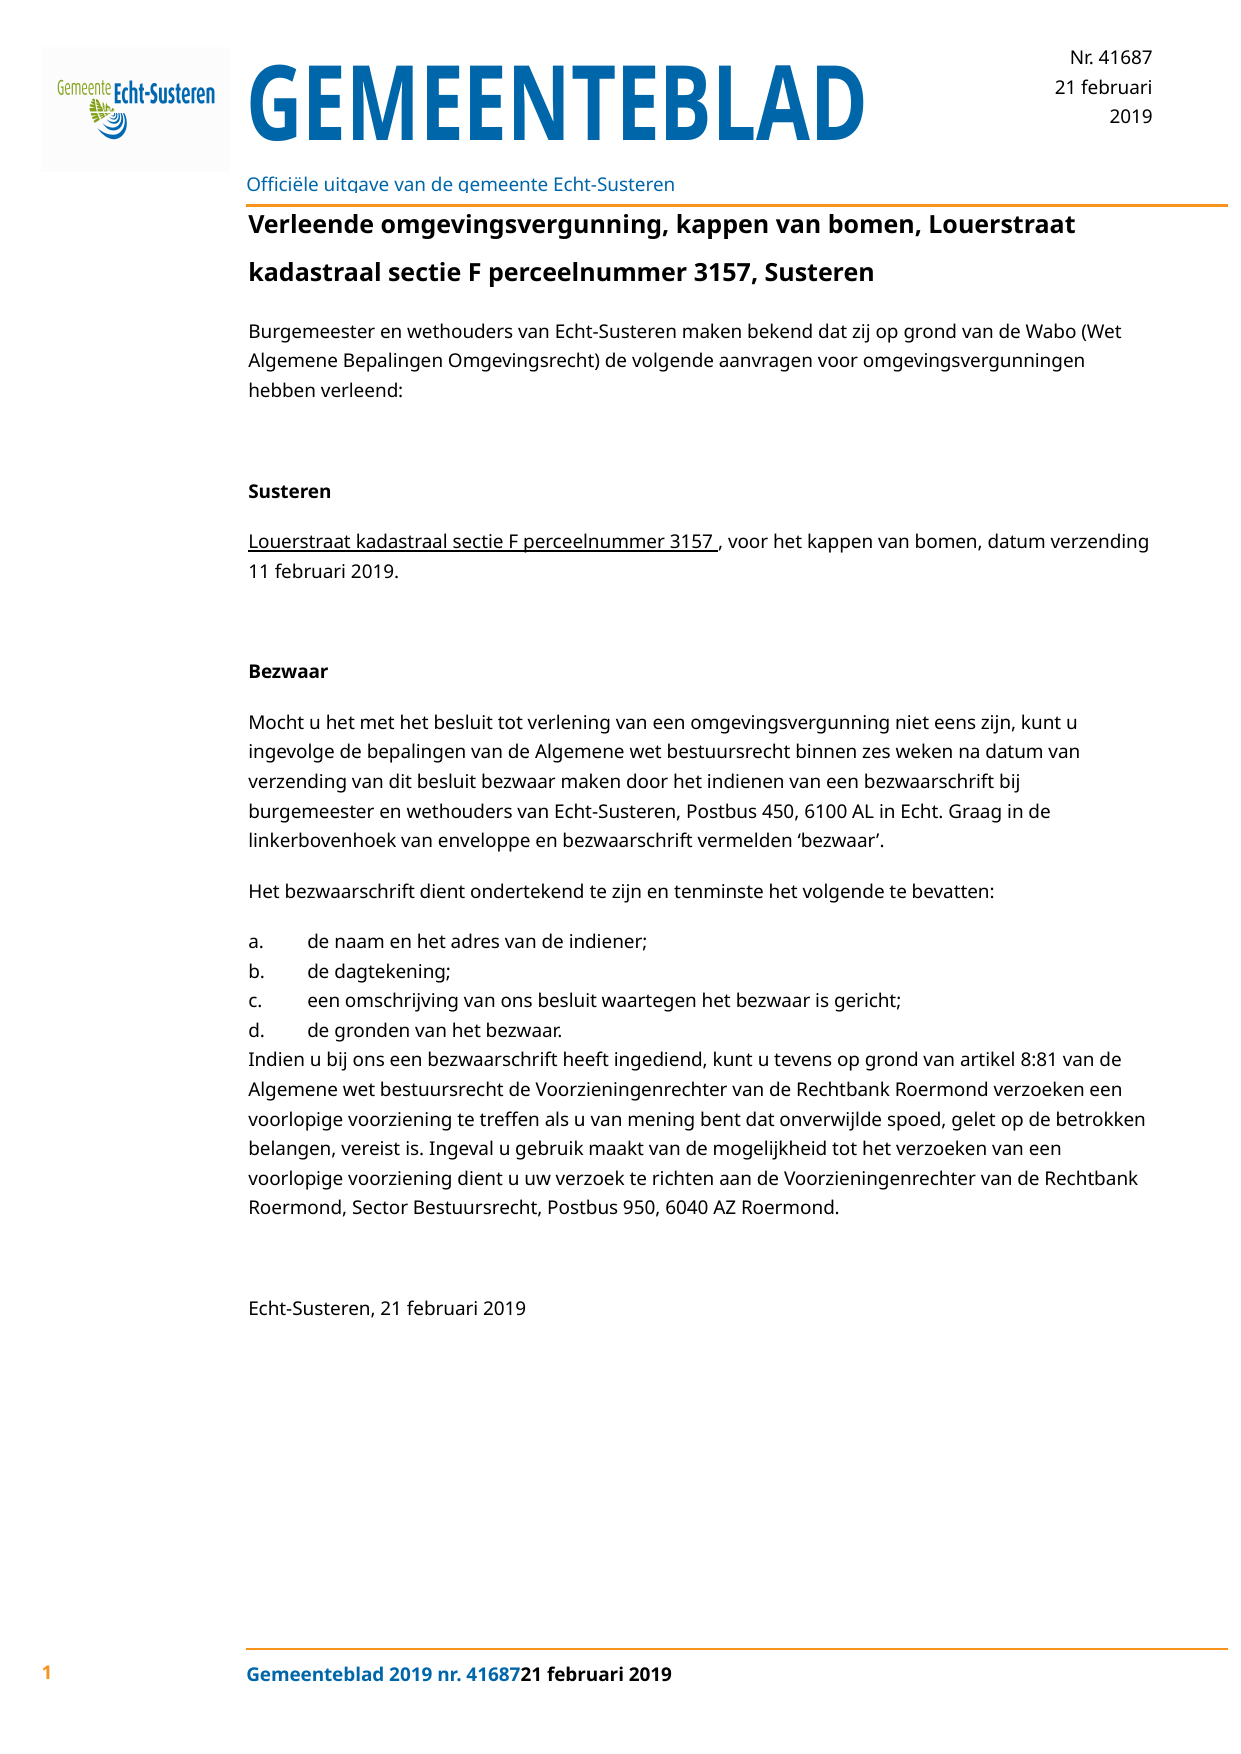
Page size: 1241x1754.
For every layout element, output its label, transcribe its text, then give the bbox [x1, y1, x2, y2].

text Bezwaar [248, 659, 1152, 684]
list de naam en het adres van de indiener; [248, 928, 1152, 954]
text Burgemeester en wethouders van Echt-Susteren maken bekend dat zij op grond van de Wabo (Wet Algemene Bepalingen Omgevingsrecht) de volgende aanvragen voor omgevingsvergunningen hebben verleend: [248, 318, 1152, 403]
text Mocht u het met het besluit tot verlening van een omgevingsvergunning niet eens zijn, kunt u ingevolge de bepalingen van de Algemene wet bestuursrecht binnen zes weken na datum van verzending van dit besluit bezwaar maken door het indienen van een bezwaarschrift bij burgemeester en wethouders van Echt-Susteren, Postbus 450, 6100 AL in Echt. Graag in de linkerbovenhoek van enveloppe en bezwaarschrift vermelden ‘bezwaar’. [248, 709, 1152, 853]
picture [41, 47, 231, 172]
text Indien u bij ons een bezwaarschrift heeft ingediend, kunt u tevens op grond van artikel 8:81 van de Algemene wet bestuursrecht de Voorzieningenrechter van de Rechtbank Roermond verzoeken een voorlopige voorziening te treffen als u van mening bent dat onverwijlde spoed, gelet op de betrokken belangen, vereist is. Ingeval u gebruik maakt van de mogelijkheid tot het verzoeken van een voorlopige voorziening dient u uw verzoek te richten aan de Voorzieningenrechter van de Rechtbank Roermond, Sector Bestuursrecht, Postbus 950, 6040 AZ Roermond. [248, 1047, 1152, 1220]
list de gronden van het bezwaar. [248, 1017, 1152, 1043]
text Het bezwaarschrift dient ondertekend te zijn en tenminste het volgende te bevatten: [248, 878, 1152, 904]
list een omschrijving van ons besluit waartegen het bezwaar is gericht; [248, 987, 1152, 1013]
text Susteren [248, 478, 1152, 504]
text Verleende omgevingsvergunning, kappen van bomen, Louerstraat kadastraal sectie F perceelnummer 3157, Susteren [248, 207, 1152, 288]
text Echt-Susteren, 21 februari 2019 [248, 1295, 1152, 1321]
text Louerstraat kadastraal sectie F perceelnummer 3157 , voor het kappen van bomen, datum verzending 11 februari 2019. [248, 528, 1152, 584]
list de dagtekening; [248, 958, 1152, 984]
